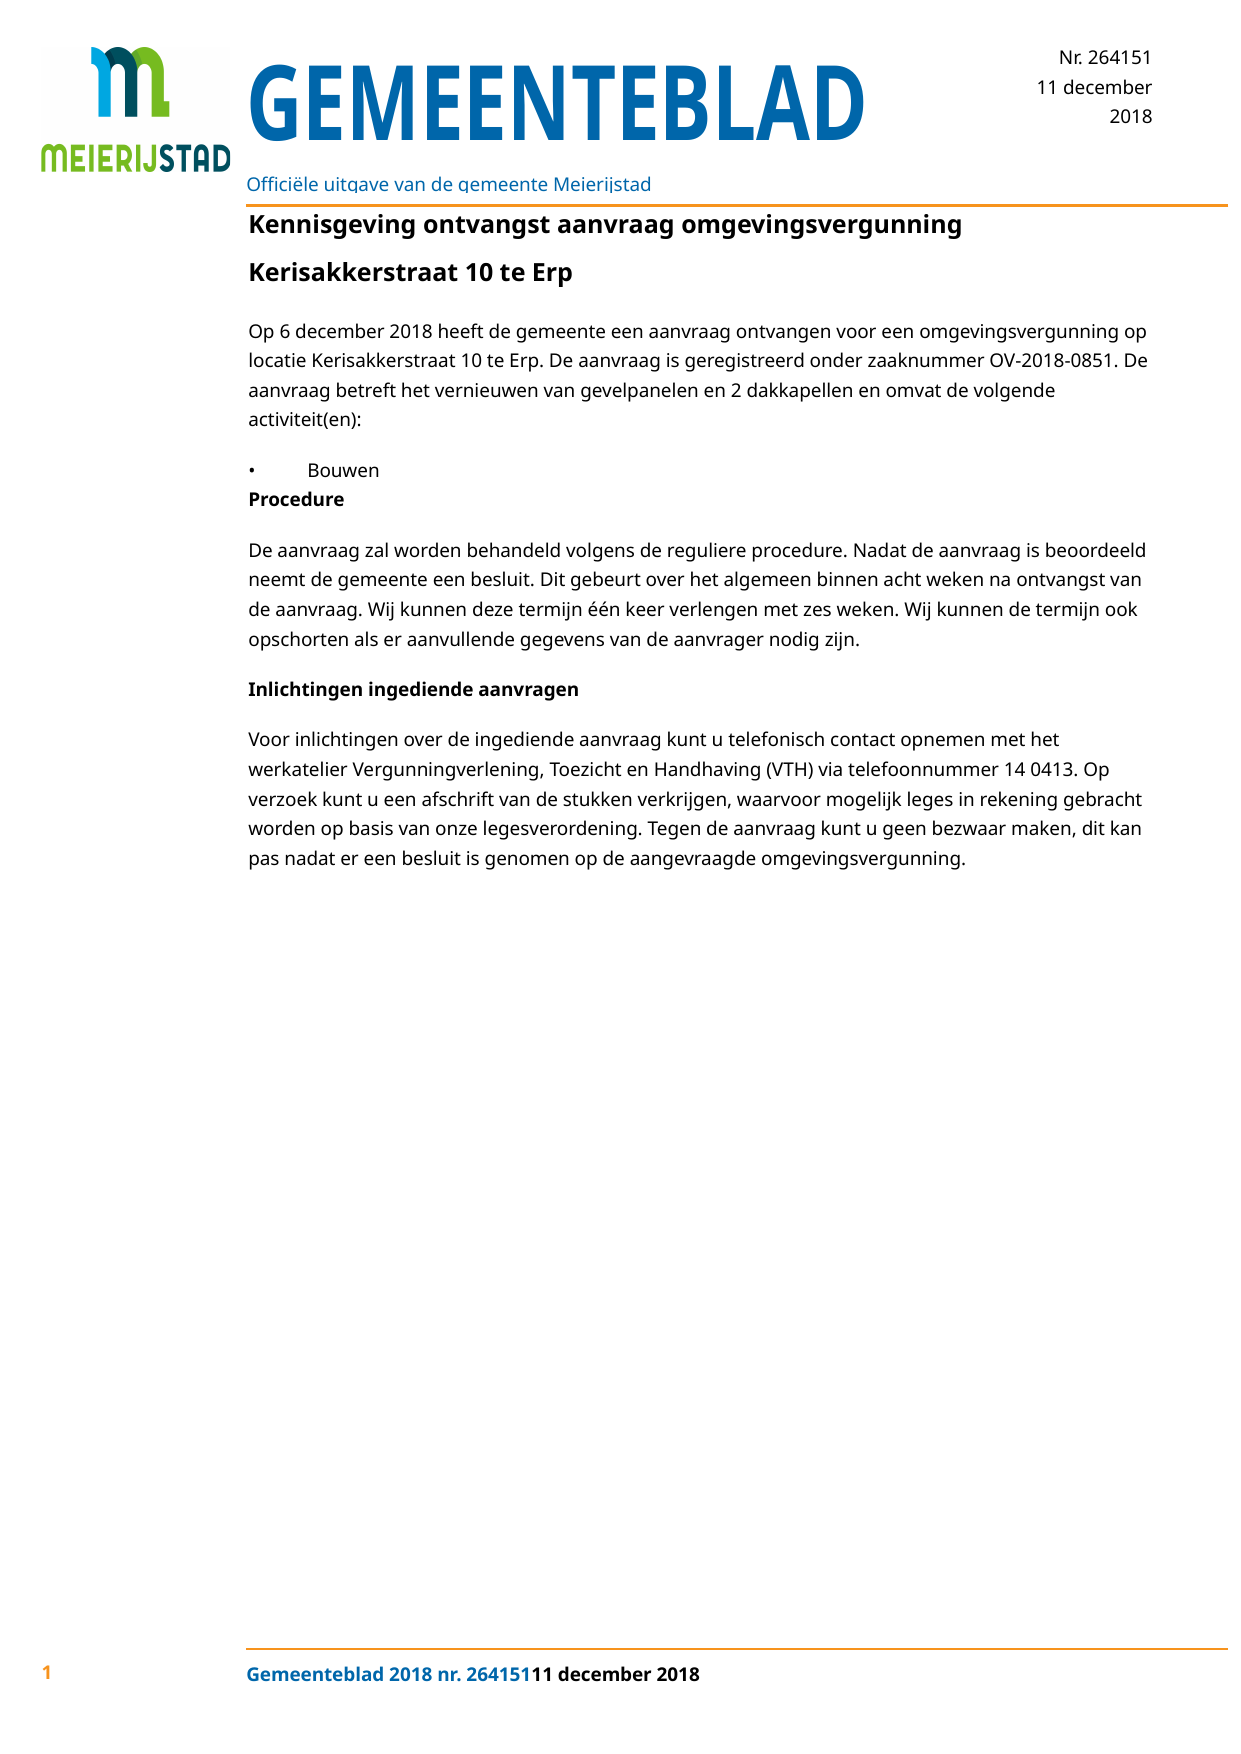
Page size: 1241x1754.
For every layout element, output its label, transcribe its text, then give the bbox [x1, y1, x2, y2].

text De aanvraag zal worden behandeld volgens de reguliere procedure. Nadat de aanvraag is beoordeeld neemt de gemeente een besluit. Dit gebeurt over het algemeen binnen acht weken na ontvangst van de aanvraag. Wij kunnen deze termijn één keer verlengen met zes weken. Wij kunnen de termijn ook opschorten als er aanvullende gegevens van de aanvrager nodig zijn. [248, 537, 1152, 652]
text Voor inlichtingen over de ingediende aanvraag kunt u telefonisch contact opnemen met het werkatelier Vergunningverlening, Toezicht en Handhaving (VTH) via telefoonnummer 14 0413. Op verzoek kunt u een afschrift van de stukken verkrijgen, waarvoor mogelijk leges in rekening gebracht worden op basis van onze legesverordening. Tegen de aanvraag kunt u geen bezwaar maken, dit kan pas nadat er een besluit is genomen op de aangevraagde omgevingsvergunning. [248, 727, 1152, 871]
text Kennisgeving ontvangst aanvraag omgevingsvergunning Kerisakkerstraat 10 te Erp [248, 207, 1152, 288]
text Inlichtingen ingediende aanvragen [248, 676, 1152, 702]
picture [41, 47, 231, 172]
list Bouwen [248, 457, 1152, 483]
text Op 6 december 2018 heeft de gemeente een aanvraag ontvangen voor een omgevingsvergunning op locatie Kerisakkerstraat 10 te Erp. De aanvraag is geregistreerd onder zaaknummer OV-2018-0851. De aanvraag betreft het vernieuwen van gevelpanelen en 2 dakkapellen en omvat de volgende activiteit(en): [248, 318, 1152, 432]
text Procedure [248, 487, 1152, 512]
